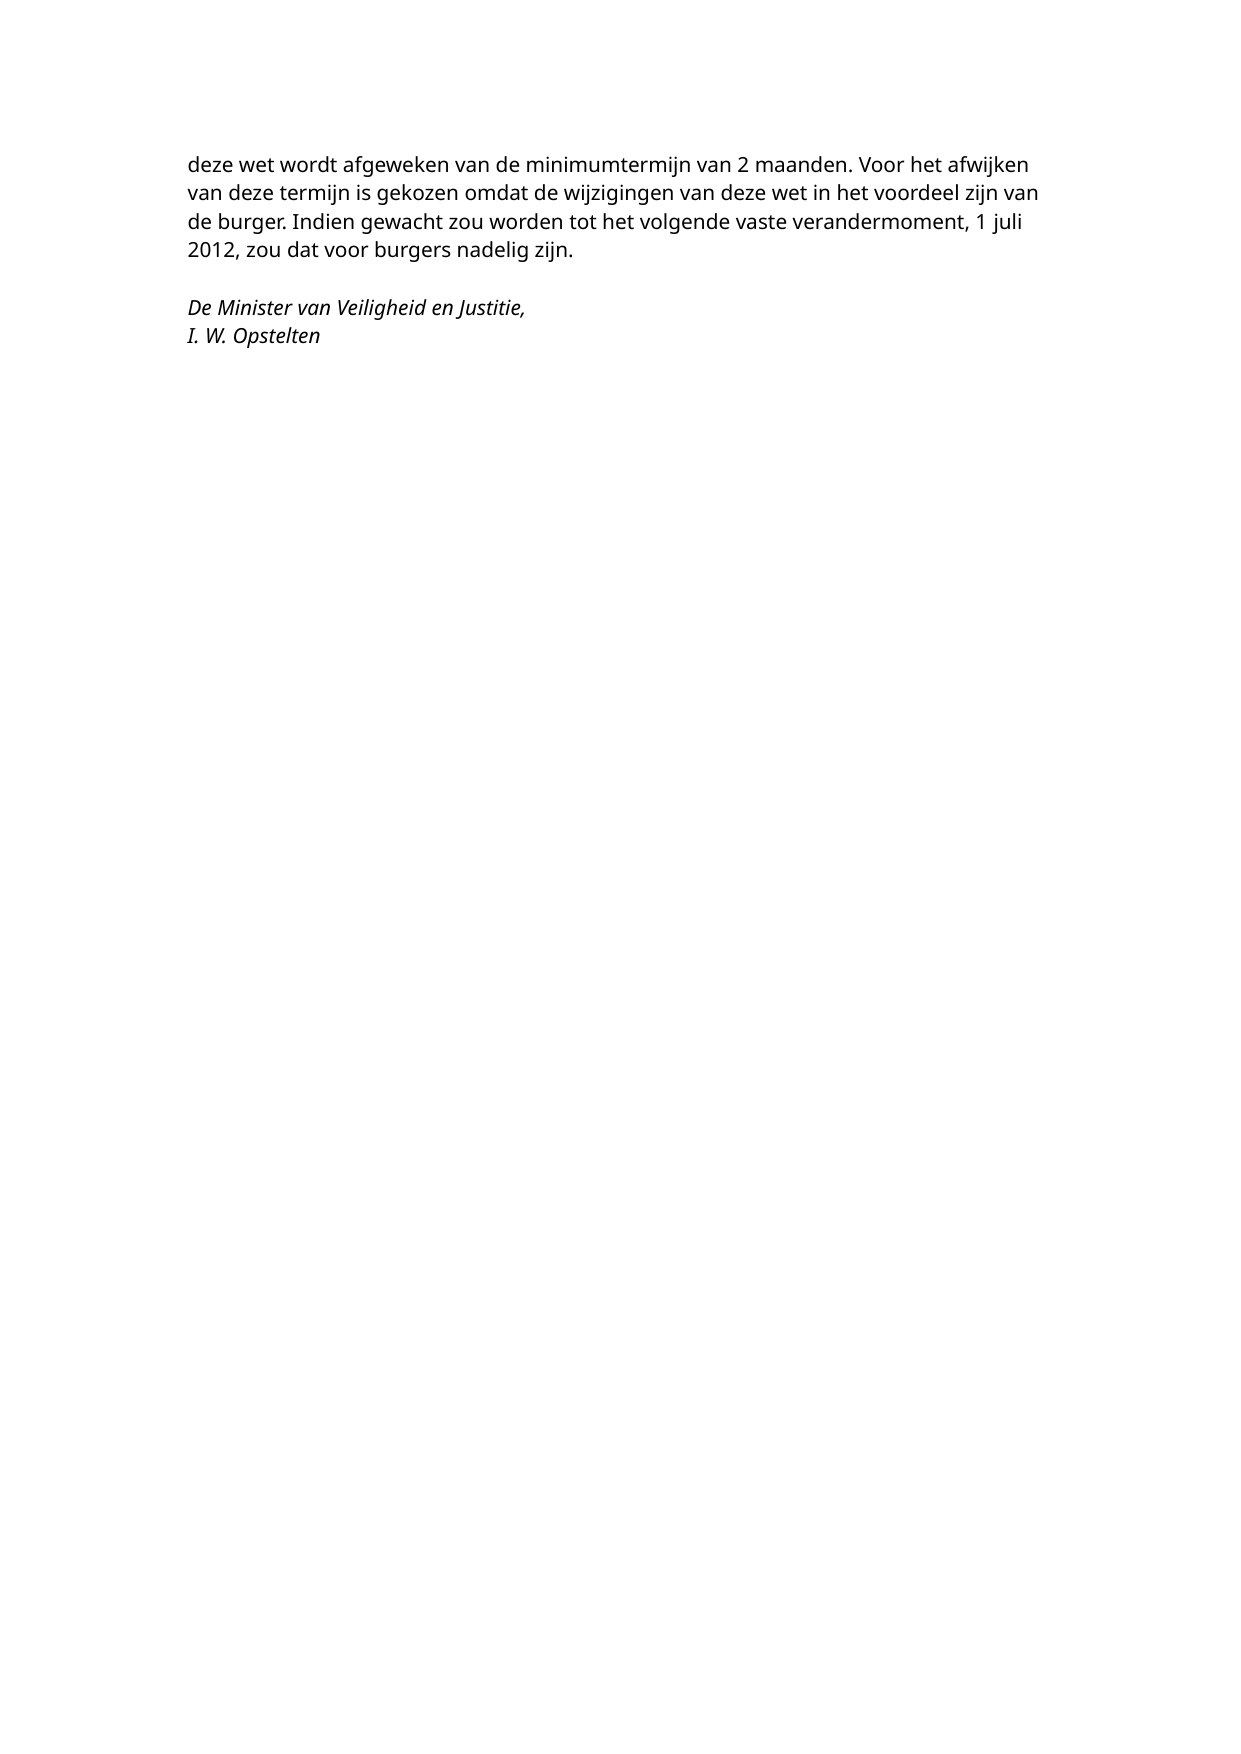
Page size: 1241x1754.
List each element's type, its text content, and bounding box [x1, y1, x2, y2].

text De Minister van Veiligheid en Justitie, [187, 293, 1053, 322]
text I. W. Opstelten [187, 322, 1053, 350]
text deze wet wordt afgeweken van de minimumtermijn van 2 maanden. Voor het afwijken van deze termijn is gekozen omdat de wijzigingen van deze wet in het voordeel zijn van de burger. Indien gewacht zou worden tot het volgende vaste verandermoment, 1 juli 2012, zou dat voor burgers nadelig zijn. [187, 150, 1053, 264]
